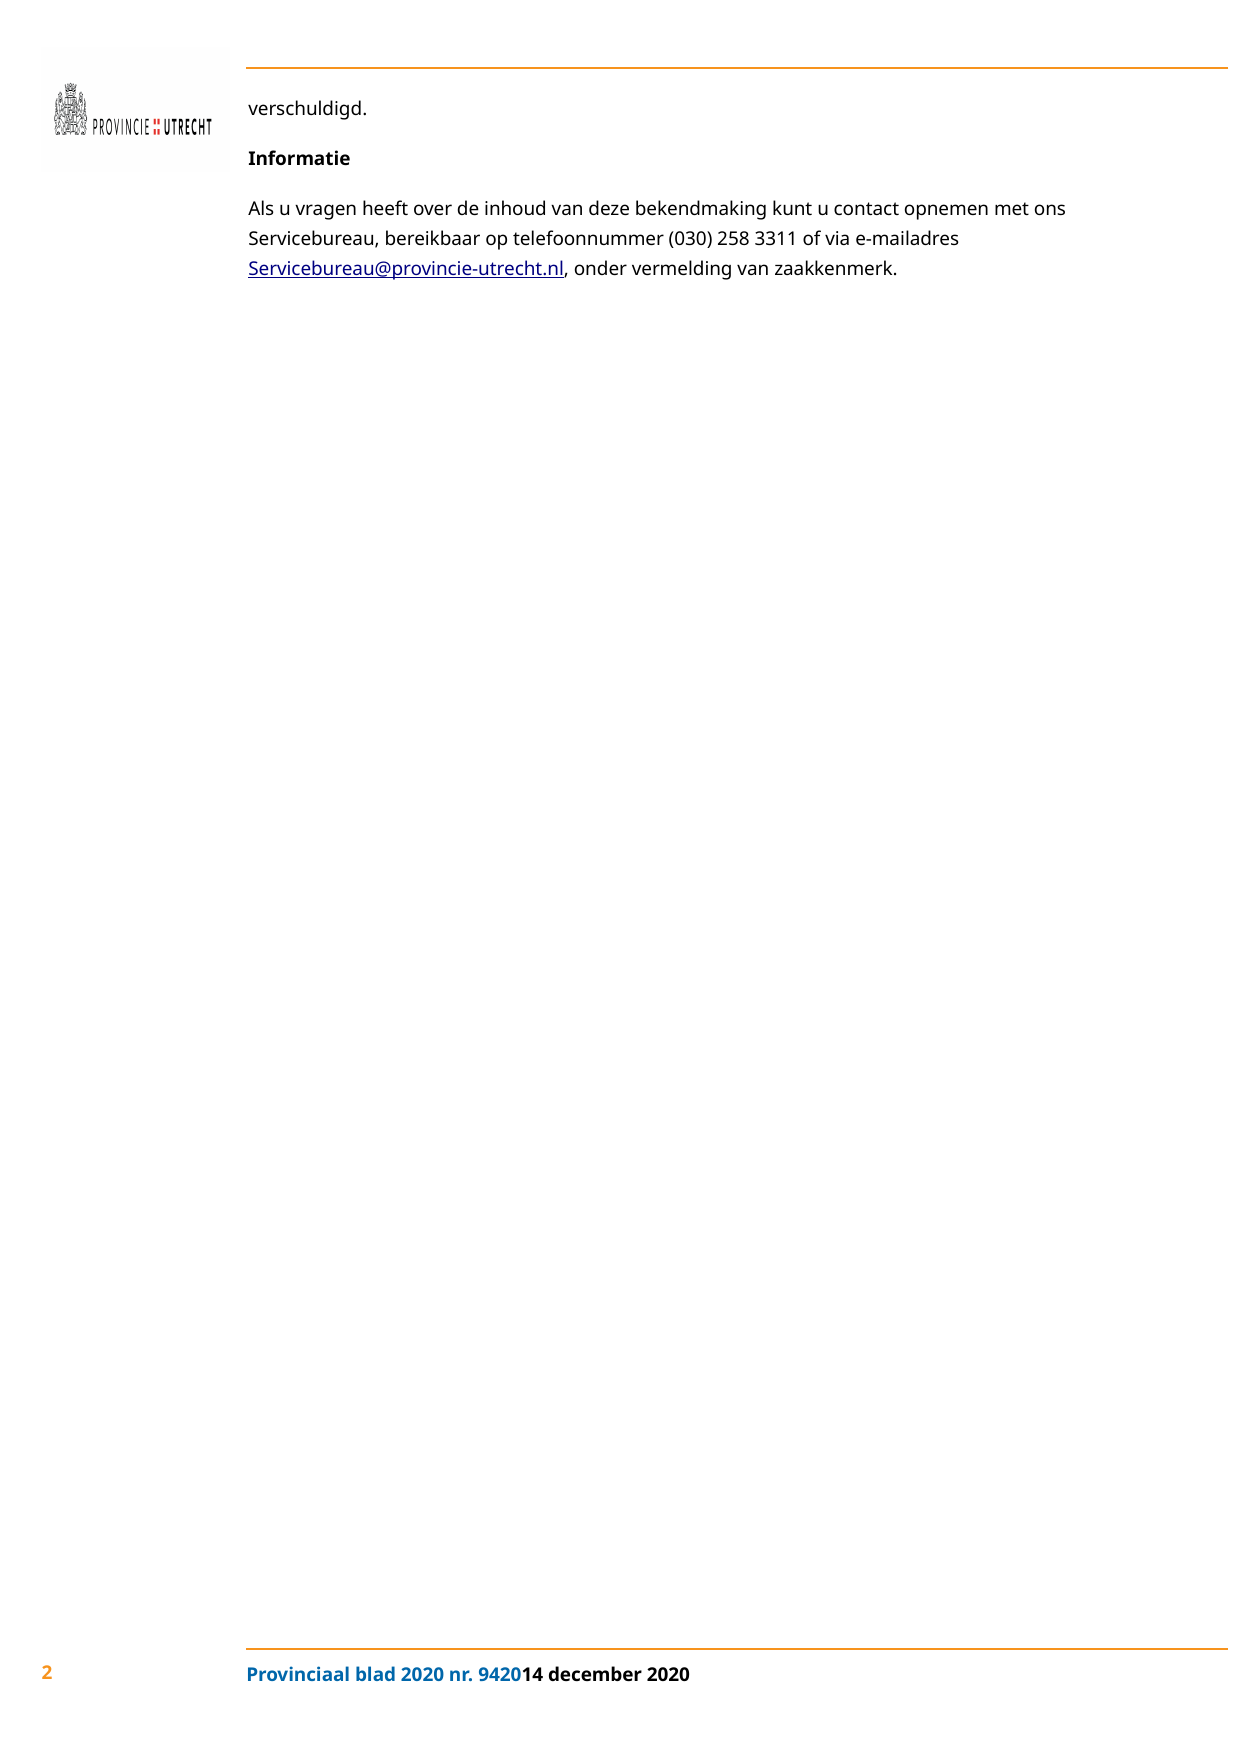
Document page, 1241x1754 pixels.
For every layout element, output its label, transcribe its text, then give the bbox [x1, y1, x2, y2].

text Informatie [248, 145, 1152, 171]
text verschuldigd. [248, 95, 1152, 121]
picture [41, 47, 231, 172]
text Als u vragen heeft over de inhoud van deze bekendmaking kunt u contact opnemen met ons Servicebureau, bereikbaar op telefoonnummer (030) 258 3311 of via e-mailadres Servicebureau@provincie-utrecht.nl, onder vermelding van zaakkenmerk. [248, 196, 1152, 281]
